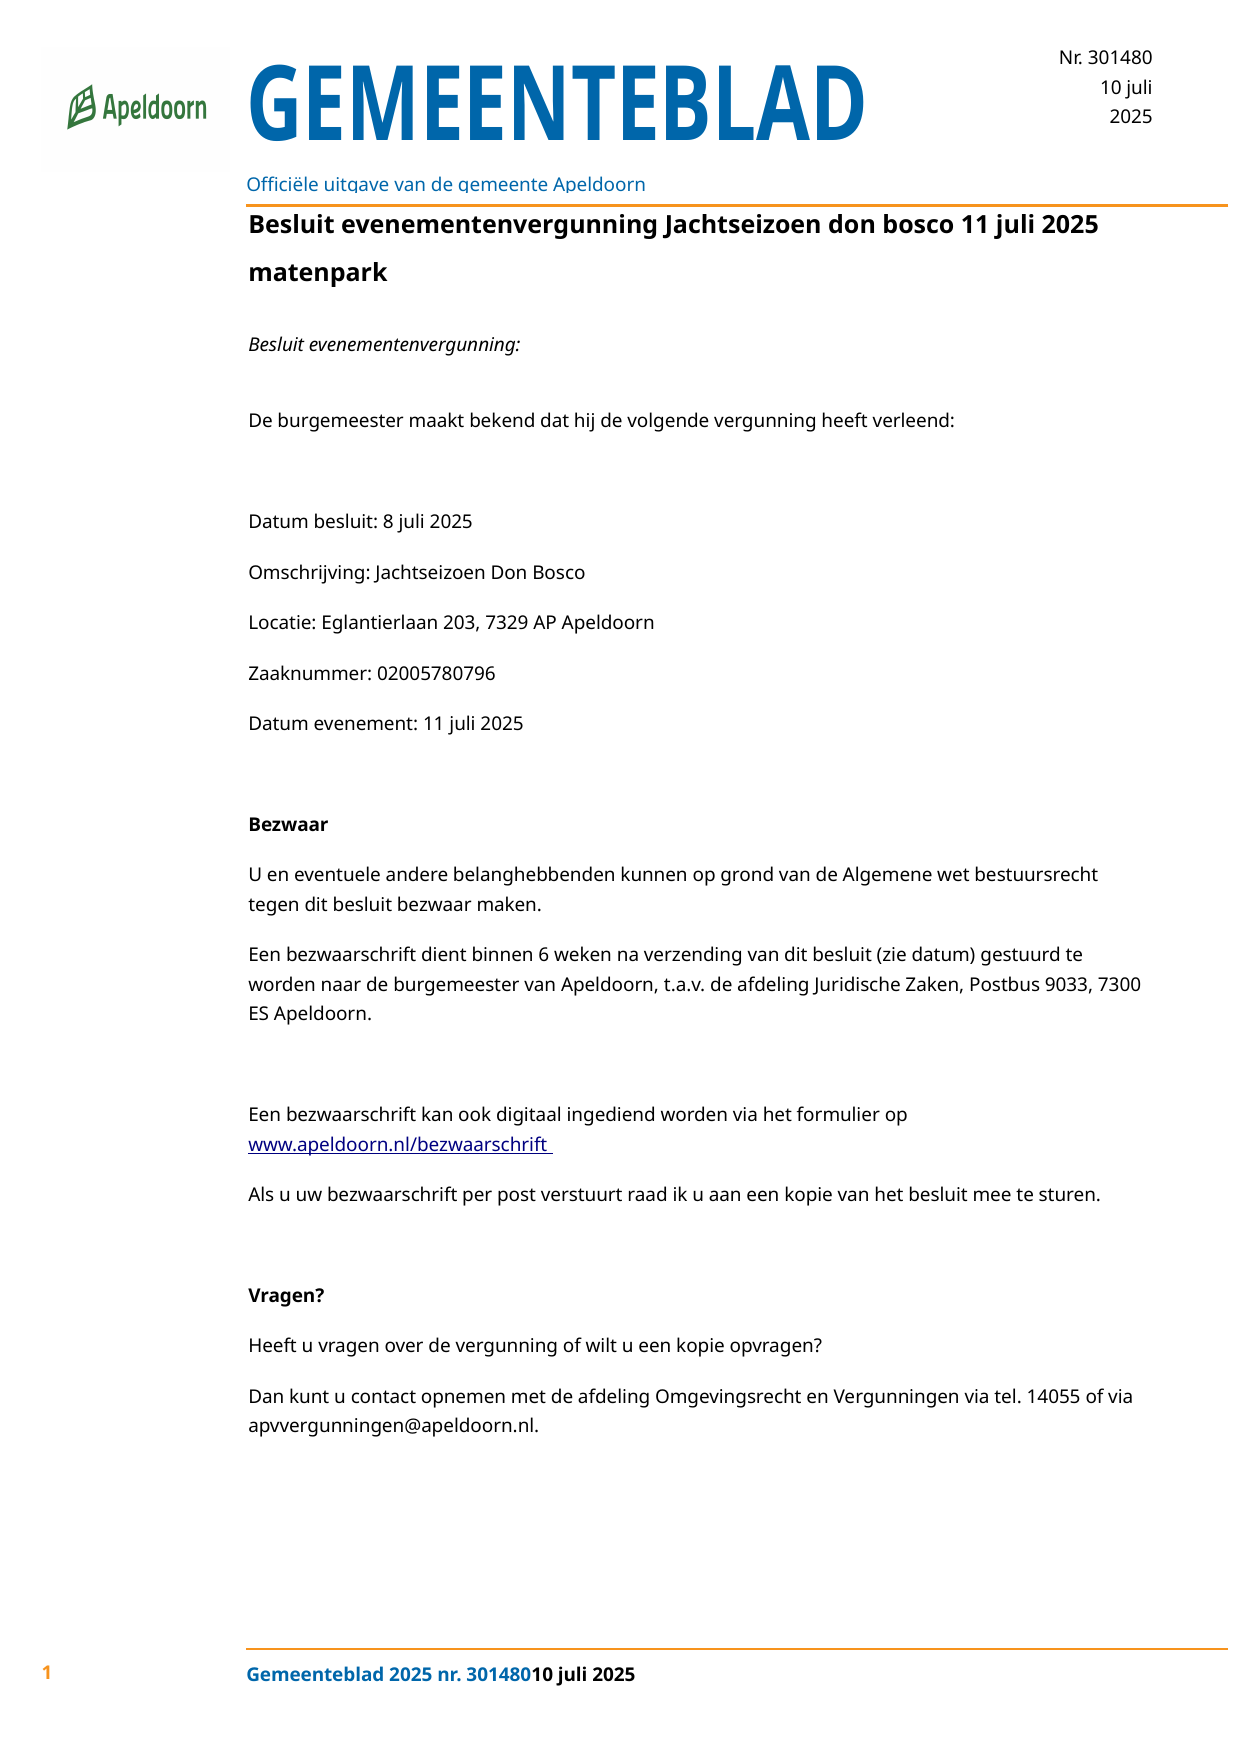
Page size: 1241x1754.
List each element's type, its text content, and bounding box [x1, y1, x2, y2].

text Als u uw bezwaarschrift per post verstuurt raad ik u aan een kopie van het besluit mee te sturen. [248, 1181, 1152, 1207]
picture [41, 47, 231, 172]
text Omschrijving: Jachtseizoen Don Bosco [248, 559, 1152, 584]
text Een bezwaarschrift dient binnen 6 weken na verzending van dit besluit (zie datum) gestuurd te worden naar de burgemeester van Apeldoorn, t.a.v. de afdeling Juridische Zaken, Postbus 9033, 7300 ES Apeldoorn. [248, 941, 1152, 1026]
text Dan kunt u contact opnemen met de afdeling Omgevingsrecht en Vergunningen via tel. 14055 of via apvvergunningen@apeldoorn.nl. [248, 1383, 1152, 1438]
text Bezwaar [248, 811, 1152, 837]
text Datum evenement: 11 juli 2025 [248, 710, 1152, 736]
text Besluit evenementenvergunning Jachtseizoen don bosco 11 juli 2025 matenpark [248, 207, 1152, 288]
text Locatie: Eglantierlaan 203, 7329 AP Apeldoorn [248, 609, 1152, 635]
text Een bezwaarschrift kan ook digitaal ingediend worden via het formulier op www.apeldoorn.nl/bezwaarschrift [248, 1101, 1152, 1157]
text De burgemeester maakt bekend dat hij de volgende vergunning heeft verleend: [248, 408, 1152, 433]
text Datum besluit: 8 juli 2025 [248, 508, 1152, 534]
text Besluit evenementenvergunning: [248, 331, 1152, 357]
text Heeft u vragen over de vergunning of wilt u een kopie opvragen? [248, 1333, 1152, 1358]
text Vragen? [248, 1282, 1152, 1308]
text U en eventuele andere belanghebbenden kunnen op grond van de Algemene wet bestuursrecht tegen dit besluit bezwaar maken. [248, 861, 1152, 917]
text Zaaknummer: 02005780796 [248, 660, 1152, 685]
